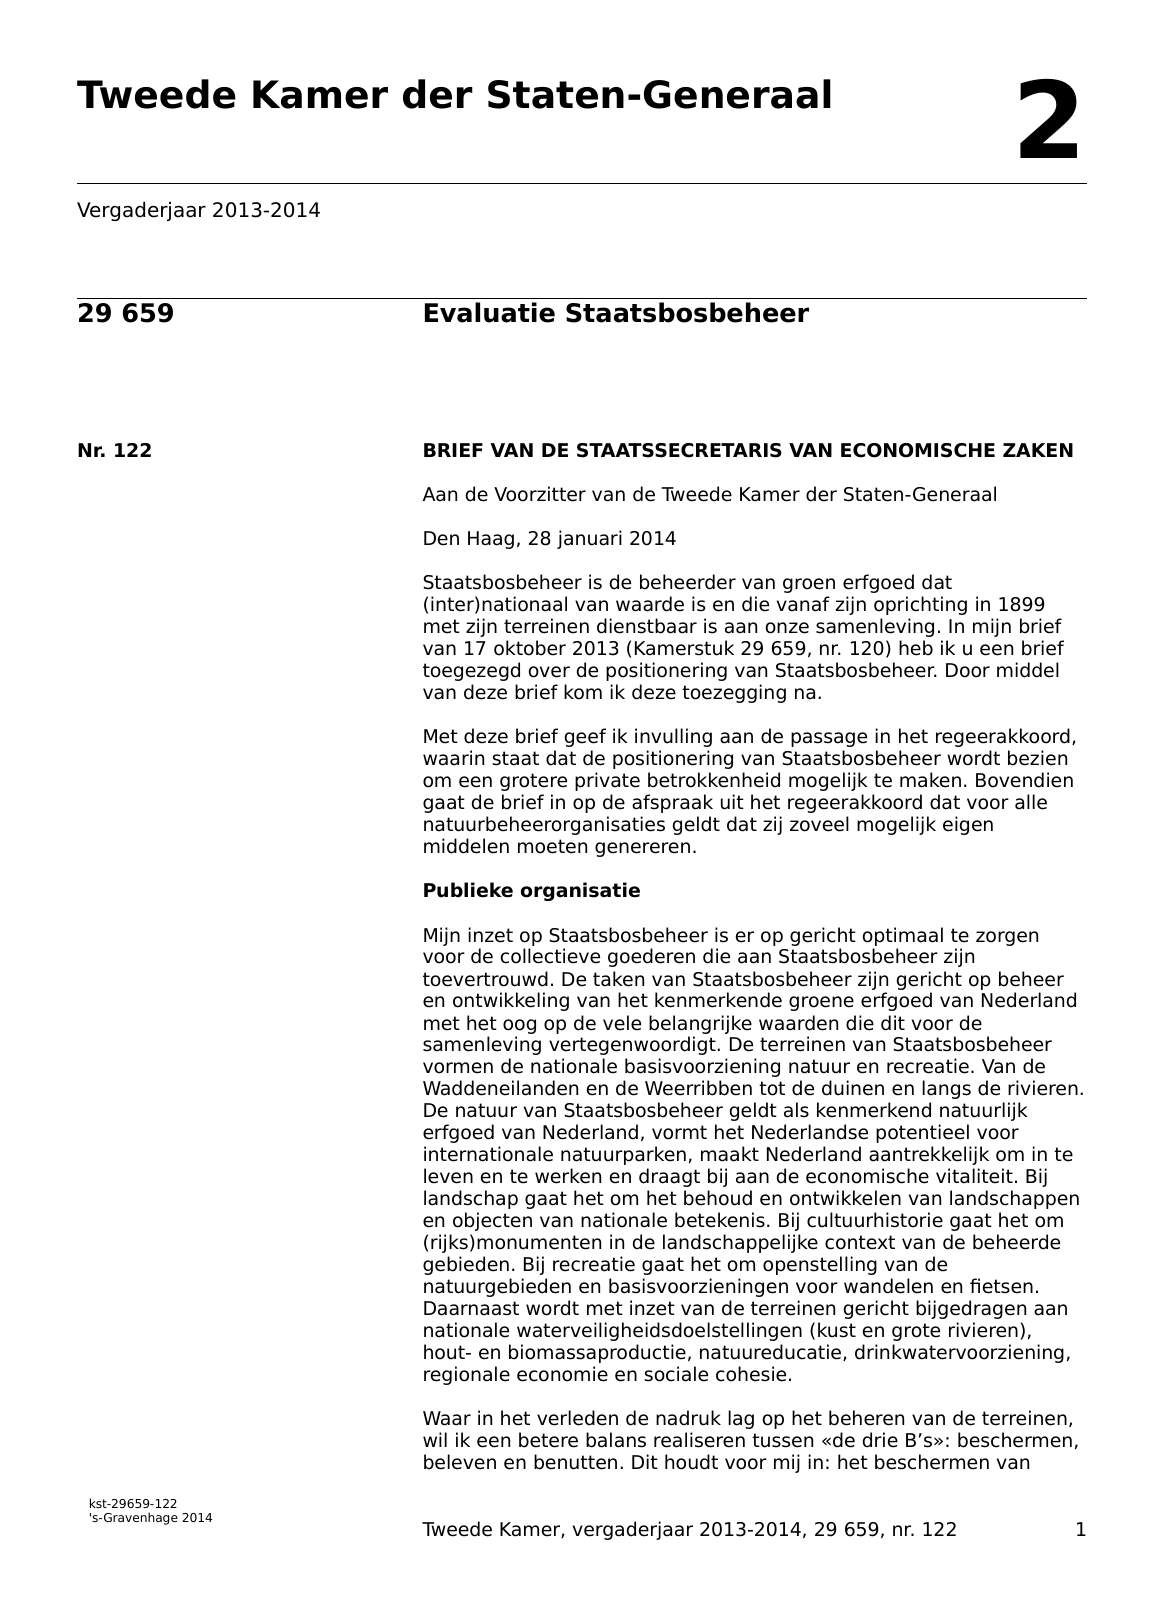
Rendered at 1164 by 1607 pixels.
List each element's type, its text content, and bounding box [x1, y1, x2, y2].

text kst-29659-122 [88, 1497, 323, 1511]
text Staatsbosbeheer is de beheerder van groen erfgoed dat (inter)nationaal van waarde is en die vanaf zijn oprichting in 1899 met zijn terreinen dienstbaar is aan onze samenleving. In mijn brief van 17 oktober 2013 (Kamerstuk 29 659, nr. 120) heb ik u een brief toegezegd over de positionering van Staatsbosbeheer. Door middel van deze brief kom ik deze toezegging na. [422, 572, 1087, 704]
text Mijn inzet op Staatsbosbeheer is er op gericht optimaal te zorgen voor de collectieve goederen die aan Staatsbosbeheer zijn toevertrouwd. De taken van Staatsbosbeheer zijn gericht op beheer en ontwikkeling van het kenmerkende groene erfgoed van Nederland met het oog op de vele belangrijke waarden die dit voor de samenleving vertegenwoordigt. De terreinen van Staatsbosbeheer vormen de nationale basisvoorziening natuur en recreatie. Van de Waddeneilanden en de Weerribben tot de duinen en langs de rivieren. De natuur van Staatsbosbeheer geldt als kenmerkend natuurlijk erfgoed van Nederland, vormt het Nederlandse potentieel voor internationale natuurparken, maakt Nederland aantrekkelijk om in te leven en te werken en draagt bij aan de economische vitaliteit. Bij landschap gaat het om het behoud en ontwikkelen van landschappen en objecten van nationale betekenis. Bij cultuurhistorie gaat het om (rijks)monumenten in de landschappelijke context van de beheerde gebieden. Bij recreatie gaat het om openstelling van de natuurgebieden en basisvoorzieningen voor wandelen en fietsen. Daarnaast wordt met inzet van de terreinen gericht bijgedragen aan nationale waterveiligheidsdoelstellingen (kust en grote rivieren), hout- en biomassaproductie, natuureducatie, drinkwatervoorziening, regionale economie en sociale cohesie. [422, 924, 1087, 1386]
subtitle 29 659 Evaluatie Staatsbosbeheer [77, 299, 1087, 329]
text Aan de Voorzitter van de Tweede Kamer der Staten-Generaal [422, 484, 1087, 506]
table_header Tweede Kamer der Staten-Generaal [77, 59, 886, 183]
subtitle Nr. 122 BRIEF VAN DE STAATSSECRETARIS VAN ECONOMISCHE ZAKEN [77, 440, 1087, 462]
subtitle Publieke organisatie [422, 880, 1087, 902]
text Waar in het verleden de nadruk lag op het beheren van de terreinen, wil ik een betere balans realiseren tussen «de drie B’s»: beschermen, beleven en benutten. Dit houdt voor mij in: het beschermen van [422, 1408, 1087, 1474]
text 's-Gravenhage 2014 [88, 1511, 323, 1525]
table_header 2 [886, 59, 1087, 183]
text Met deze brief geef ik invulling aan de passage in het regeerakkoord, waarin staat dat de positionering van Staatsbosbeheer wordt bezien om een grotere private betrokkenheid mogelijk te maken. Bovendien gaat de brief in op de afspraak uit het regeerakkoord dat voor alle natuurbeheerorganisaties geldt dat zij zoveel mogelijk eigen middelen moeten genereren. [422, 726, 1087, 858]
table_cell Vergaderjaar 2013-2014 [77, 184, 1087, 298]
text Den Haag, 28 januari 2014 [422, 528, 1087, 550]
